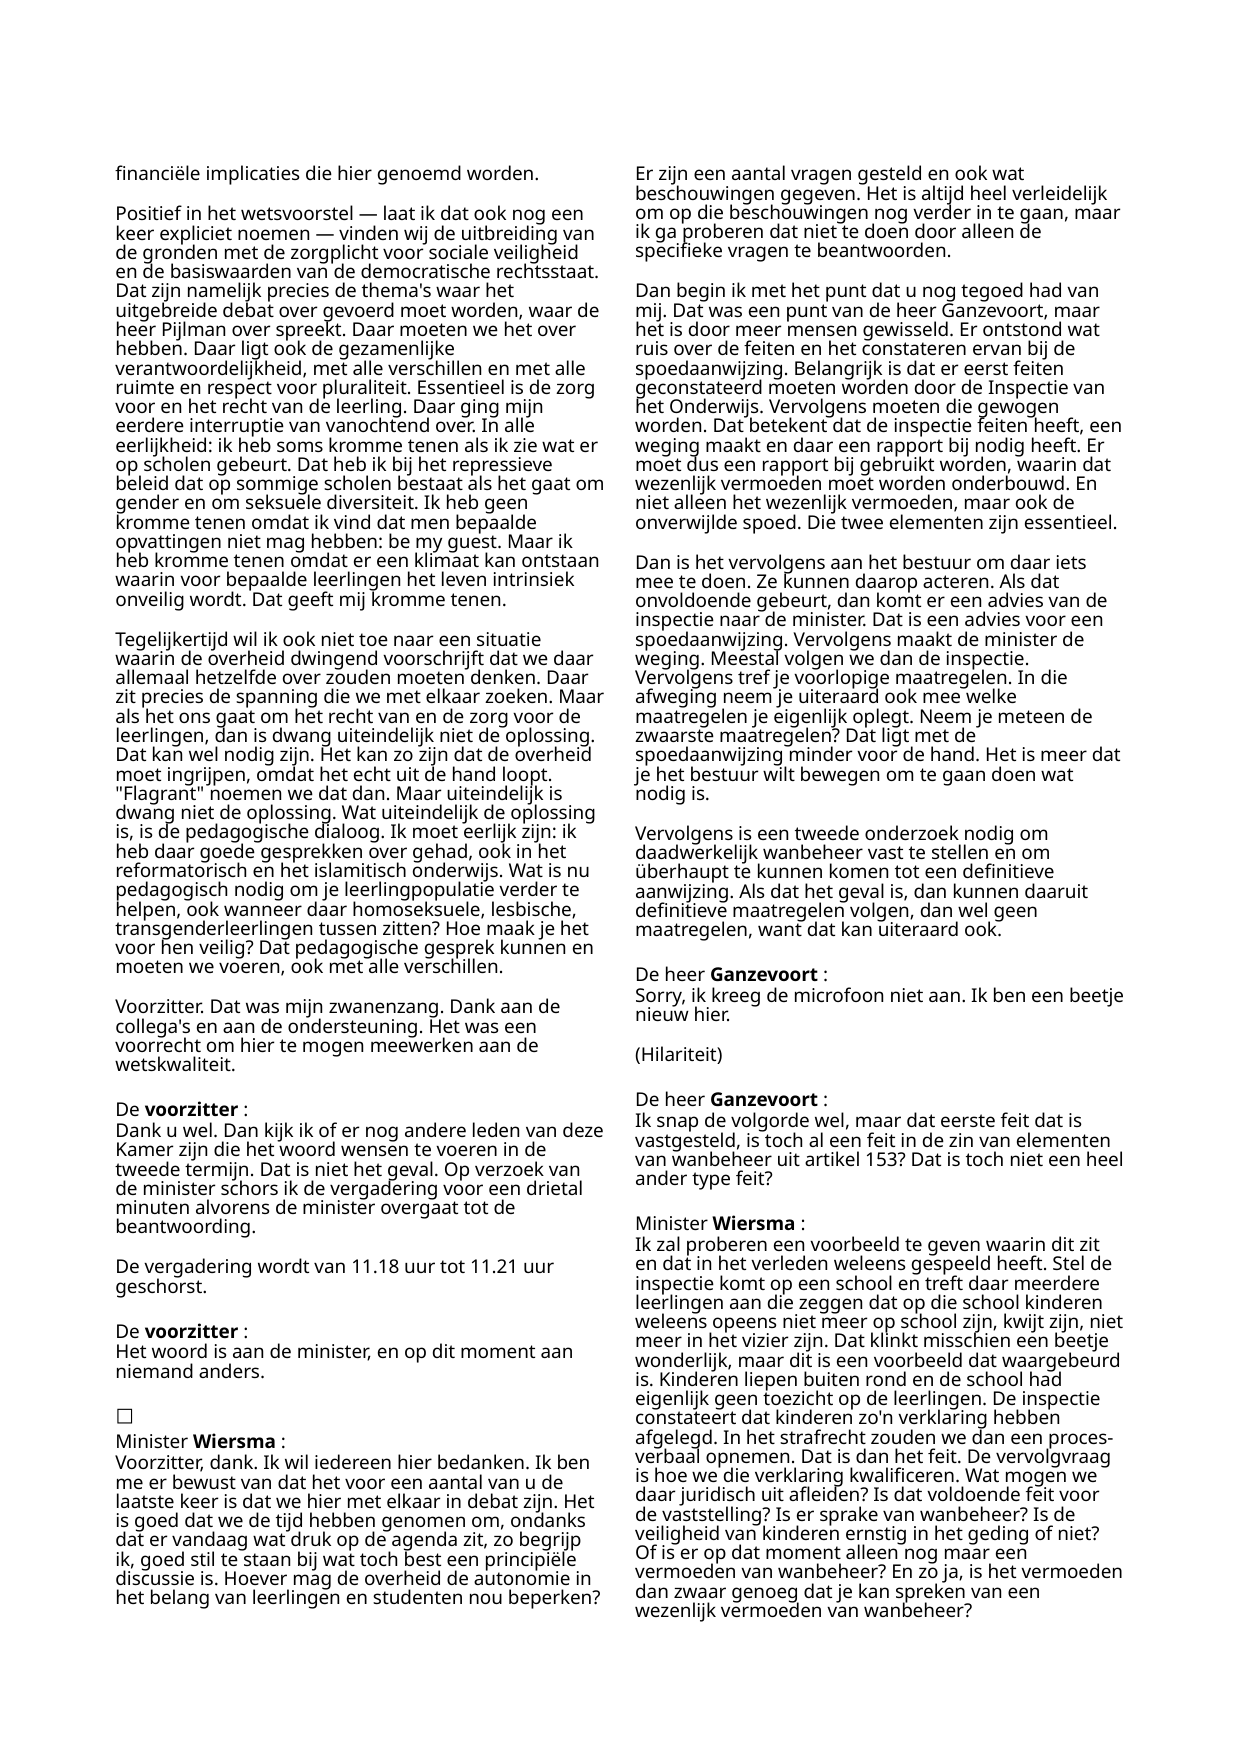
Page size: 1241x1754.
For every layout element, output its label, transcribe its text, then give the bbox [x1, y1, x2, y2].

text Sorry, ik kreeg de microfoon niet aan. Ik ben een beetje nieuw hier. [635, 987, 1125, 1026]
text De heer Ganzevoort : [635, 961, 1125, 987]
text Tegelijkertijd wil ik ook niet toe naar een situatie waarin de overheid dwingend voorschrijft dat we daar allemaal hetzelfde over zouden moeten denken. Daar zit precies de spanning die we met elkaar zoeken. Maar als het ons gaat om het recht van en de zorg voor de leerlingen, dan is dwang uiteindelijk niet de oplossing. Dat kan wel nodig zijn. Het kan zo zijn dat de overheid moet ingrijpen, omdat het echt uit de hand loopt. "Flagrant" noemen we dat dan. Maar uiteindelijk is dwang niet de oplossing. Wat uiteindelijk de oplossing is, is de pedagogische dialoog. Ik moet eerlijk zijn: ik heb daar goede gesprekken over gehad, ook in het reformatorisch en het islamitisch onderwijs. Wat is nu pedagogisch nodig om je leerlingpopulatie verder te helpen, ook wanneer daar homoseksuele, lesbische, transgenderleerlingen tussen zitten? Hoe maak je het voor hen veilig? Dat pedagogische gesprek kunnen en moeten we voeren, ook met alle verschillen. [115, 631, 605, 978]
text (Hilariteit) [635, 1046, 1125, 1066]
text Voorzitter. Dat was mijn zwanenzang. Dank aan de collega's en aan de ondersteuning. Het was een voorrecht om hier te mogen meewerken aan de wetskwaliteit. [115, 998, 605, 1075]
text De voorzitter : [115, 1096, 605, 1122]
text Dan begin ik met het punt dat u nog tegoed had van mij. Dat was een punt van de heer Ganzevoort, maar het is door meer mensen gewisseld. Er ontstond wat ruis over de feiten en het constateren ervan bij de spoedaanwijzing. Belangrijk is dat er eerst feiten geconstateerd moeten worden door de Inspectie van het Onderwijs. Vervolgens moeten die gewogen worden. Dat betekent dat de inspectie feiten heeft, een weging maakt en daar een rapport bij nodig heeft. Er moet dus een rapport bij gebruikt worden, waarin dat wezenlijk vermoeden moet worden onderbouwd. En niet alleen het wezenlijk vermoeden, maar ook de onverwijlde spoed. Die twee elementen zijn essentieel. [635, 282, 1125, 533]
text Minister Wiersma : [635, 1210, 1125, 1236]
text Positief in het wetsvoorstel — laat ik dat ook nog een keer expliciet noemen — vinden wij de uitbreiding van de gronden met de zorgplicht voor sociale veiligheid en de basiswaarden van de democratische rechtsstaat. Dat zijn namelijk precies de thema's waar het uitgebreide debat over gevoerd moet worden, waar de heer Pijlman over spreekt. Daar moeten we het over hebben. Daar ligt ook de gezamenlijke verantwoordelijkheid, met alle verschillen en met alle ruimte en respect voor pluraliteit. Essentieel is de zorg voor en het recht van de leerling. Daar ging mijn eerdere interruptie van vanochtend over. In alle eerlijkheid: ik heb soms kromme tenen als ik zie wat er op scholen gebeurt. Dat heb ik bij het repressieve beleid dat op sommige scholen bestaat als het gaat om gender en om seksuele diversiteit. Ik heb geen kromme tenen omdat ik vind dat men bepaalde opvattingen niet mag hebben: be my guest. Maar ik heb kromme tenen omdat er een klimaat kan ontstaan waarin voor bepaalde leerlingen het leven intrinsiek onveilig wordt. Dat geeft mij kromme tenen. [115, 205, 605, 610]
text Vervolgens is een tweede onderzoek nodig om daadwerkelijk wanbeheer vast te stellen en om überhaupt te kunnen komen tot een definitieve aanwijzing. Als dat het geval is, dan kunnen daaruit definitieve maatregelen volgen, dan wel geen maatregelen, want dat kan uiteraard ook. [635, 825, 1125, 941]
text Het woord is aan de minister, en op dit moment aan niemand anders. [115, 1343, 605, 1382]
text Dan is het vervolgens aan het bestuur om daar iets mee te doen. Ze kunnen daarop acteren. Als dat onvoldoende gebeurt, dan komt er een advies van de inspectie naar de minister. Dat is een advies voor een spoedaanwijzing. Vervolgens maakt de minister de weging. Meestal volgen we dan de inspectie. Vervolgens tref je voorlopige maatregelen. In die afweging neem je uiteraard ook mee welke maatregelen je eigenlijk oplegt. Neem je meteen de zwaarste maatregelen? Dat ligt met de spoedaanwijzing minder voor de hand. Het is meer dat je het bestuur wilt bewegen om te gaan doen wat nodig is. [635, 554, 1125, 804]
text De heer Ganzevoort : [635, 1087, 1125, 1112]
text Ik zal proberen een voorbeeld te geven waarin dit zit en dat in het verleden weleens gespeeld heeft. Stel de inspectie komt op een school en treft daar meerdere leerlingen aan die zeggen dat op die school kinderen weleens opeens niet meer op school zijn, kwijt zijn, niet meer in het vizier zijn. Dat klinkt misschien een beetje wonderlijk, maar dit is een voorbeeld dat waargebeurd is. Kinderen liepen buiten rond en de school had eigenlijk geen toezicht op de leerlingen. De inspectie constateert dat kinderen zo'n verklaring hebben afgelegd. In het strafrecht zouden we dan een proces-verbaal opnemen. Dat is dan het feit. De vervolgvraag is hoe we die verklaring kwalificeren. Wat mogen we daar juridisch uit afleiden? Is dat voldoende feit voor de vaststelling? Is er sprake van wanbeheer? Is de veiligheid van kinderen ernstig in het geding of niet? Of is er op dat moment alleen nog maar een vermoeden van wanbeheer? En zo ja, is het vermoeden dan zwaar genoeg dat je kan spreken van een wezenlijk vermoeden van wanbeheer? [635, 1236, 1125, 1621]
text financiële implicaties die hier genoemd worden. [115, 165, 605, 184]
text Voorzitter, dank. Ik wil iedereen hier bedanken. Ik ben me er bewust van dat het voor een aantal van u de laatste keer is dat we hier met elkaar in debat zijn. Het is goed dat we de tijd hebben genomen om, ondanks dat er vandaag wat druk op de agenda zit, zo begrijp ik, goed stil te staan bij wat toch best een principiële discussie is. Hoever mag de overheid de autonomie in het belang van leerlingen en studenten nou beperken? [115, 1454, 605, 1608]
text Minister Wiersma : [115, 1429, 605, 1454]
text Dank u wel. Dan kijk ik of er nog andere leden van deze Kamer zijn die het woord wensen te voeren in de tweede termijn. Dat is niet het geval. Op verzoek van de minister schors ik de vergadering voor een drietal minuten alvorens de minister overgaat tot de beantwoording. [115, 1122, 605, 1238]
text De vergadering wordt van 11.18 uur tot 11.21 uur geschorst. [115, 1258, 605, 1297]
text Ik snap de volgorde wel, maar dat eerste feit dat is vastgesteld, is toch al een feit in de zin van elementen van wanbeheer uit artikel 153? Dat is toch niet een heel ander type feit? [635, 1112, 1125, 1189]
text ⬜ [115, 1403, 605, 1429]
text De voorzitter : [115, 1318, 605, 1343]
text Er zijn een aantal vragen gesteld en ook wat beschouwingen gegeven. Het is altijd heel verleidelijk om op die beschouwingen nog verder in te gaan, maar ik ga proberen dat niet te doen door alleen de specifieke vragen te beantwoorden. [635, 165, 1125, 262]
